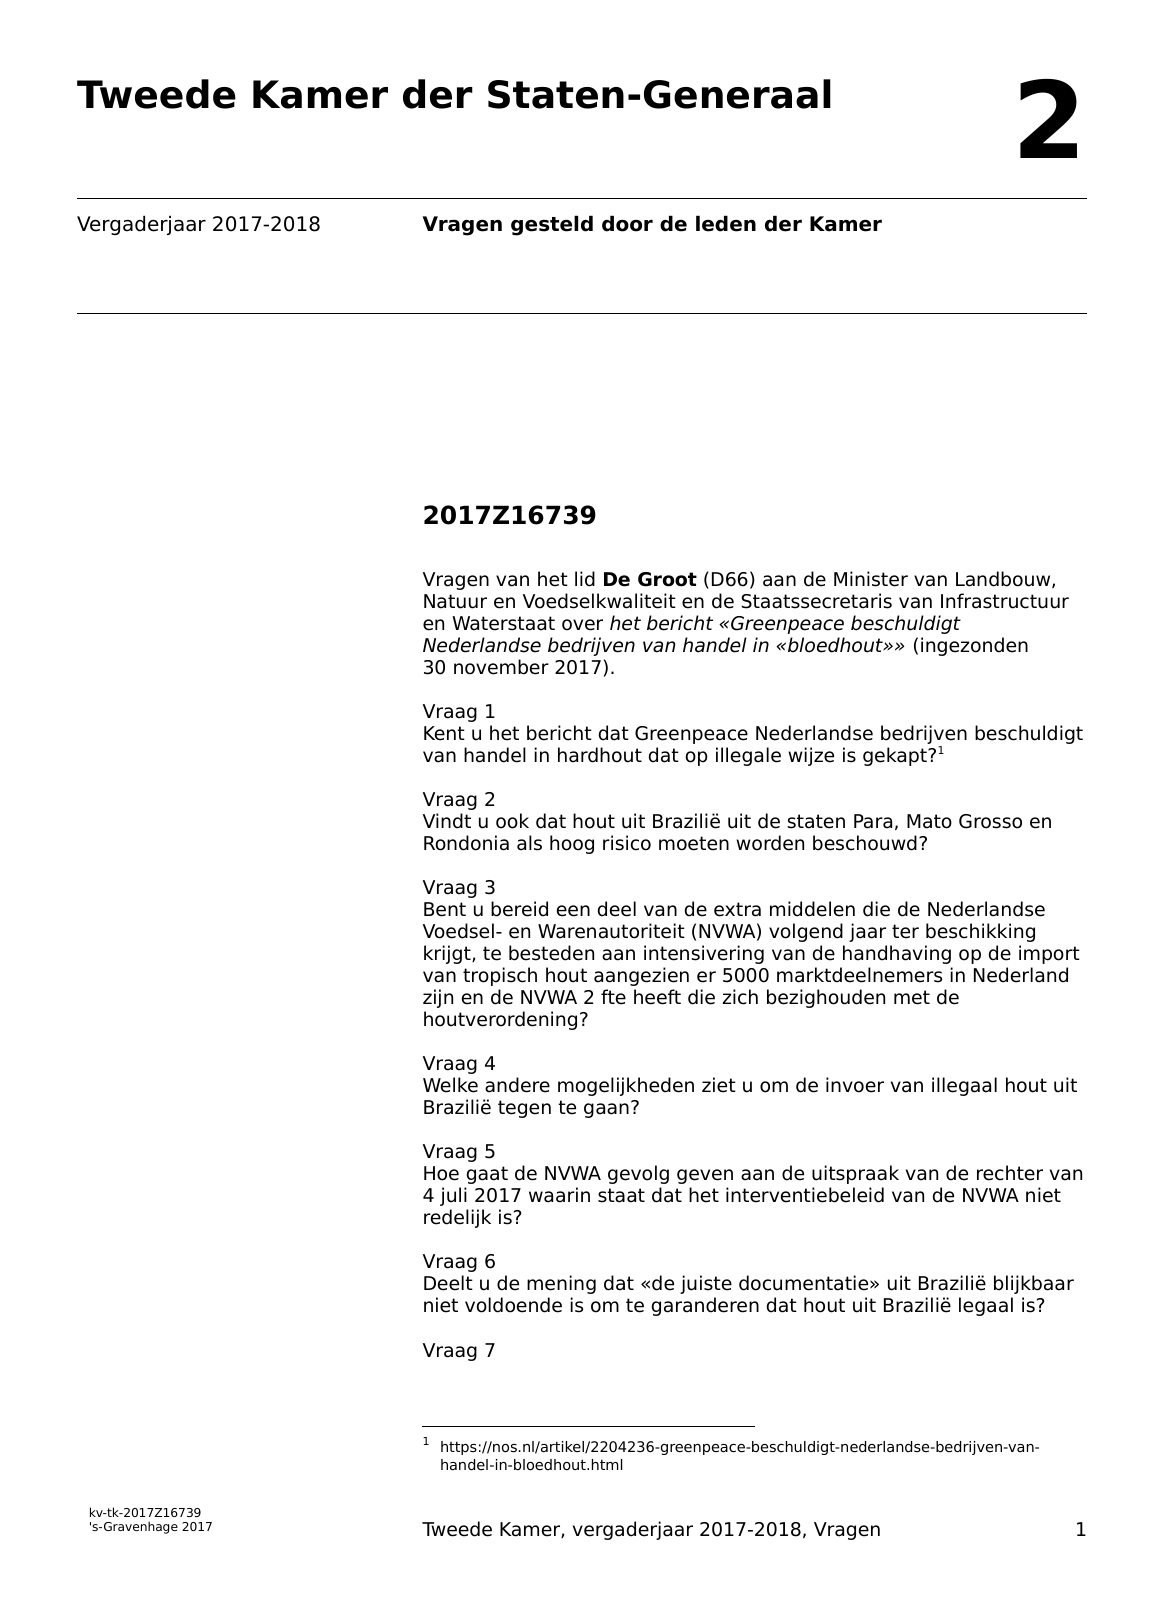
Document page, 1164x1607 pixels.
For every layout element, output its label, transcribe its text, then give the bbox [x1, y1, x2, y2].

text Vraag 3 [422, 877, 1087, 899]
text Vraag 6 [422, 1251, 1087, 1273]
text Vraag 5 [422, 1141, 1087, 1163]
text Kent u het bericht dat Greenpeace Nederlandse bedrijven beschuldigt van handel in hardhout dat op illegale wijze is gekapt? [422, 723, 1087, 767]
text Deelt u de mening dat «de juiste documentatie» uit Brazilië blijkbaar niet voldoende is om te garanderen dat hout uit Brazilië legaal is? [422, 1273, 1087, 1317]
text Vraag 2 [422, 789, 1087, 811]
table_cell Vergaderjaar 2017-2018 [77, 199, 422, 313]
table_cell Vragen gesteld door de leden der Kamer [422, 199, 1087, 313]
text 2017Z16739 [422, 501, 1087, 531]
text kv-tk-2017Z16739 [88, 1506, 323, 1520]
text Welke andere mogelijkheden ziet u om de invoer van illegaal hout uit Brazilië tegen te gaan? [422, 1075, 1087, 1119]
text Hoe gaat de NVWA gevolg geven aan de uitspraak van de rechter van 4 juli 2017 waarin staat dat het interventiebeleid van de NVWA niet redelijk is? [422, 1163, 1087, 1229]
text Vraag 1 [422, 701, 1087, 723]
text 's-Gravenhage 2017 [88, 1520, 323, 1534]
text https://nos.nl/artikel/2204236-greenpeace-beschuldigt-nederlandse-bedrijven-van-handel-in-bloedhout.html [422, 1435, 1087, 1474]
table_header 2 [886, 59, 1087, 198]
text Vraag 4 [422, 1053, 1087, 1075]
text Vindt u ook dat hout uit Brazilië uit de staten Para, Mato Grosso en Rondonia als hoog risico moeten worden beschouwd? [422, 811, 1087, 855]
text Bent u bereid een deel van de extra middelen die de Nederlandse Voedsel- en Warenautoriteit (NVWA) volgend jaar ter beschikking krijgt, te besteden aan intensivering van de handhaving op de import van tropisch hout aangezien er 5000 marktdeelnemers in Nederland zijn en de NVWA 2 fte heeft die zich bezighouden met de houtverordening? [422, 899, 1087, 1031]
text Vragen van het lid De Groot (D66) aan de Minister van Landbouw, Natuur en Voedselkwaliteit en de Staatssecretaris van Infrastructuur en Waterstaat over het bericht «Greenpeace beschuldigt Nederlandse bedrijven van handel in «bloedhout»» (ingezonden 30 november 2017). [422, 569, 1087, 679]
table_header Tweede Kamer der Staten-Generaal [77, 59, 886, 198]
text Vraag 7 [422, 1339, 1087, 1361]
